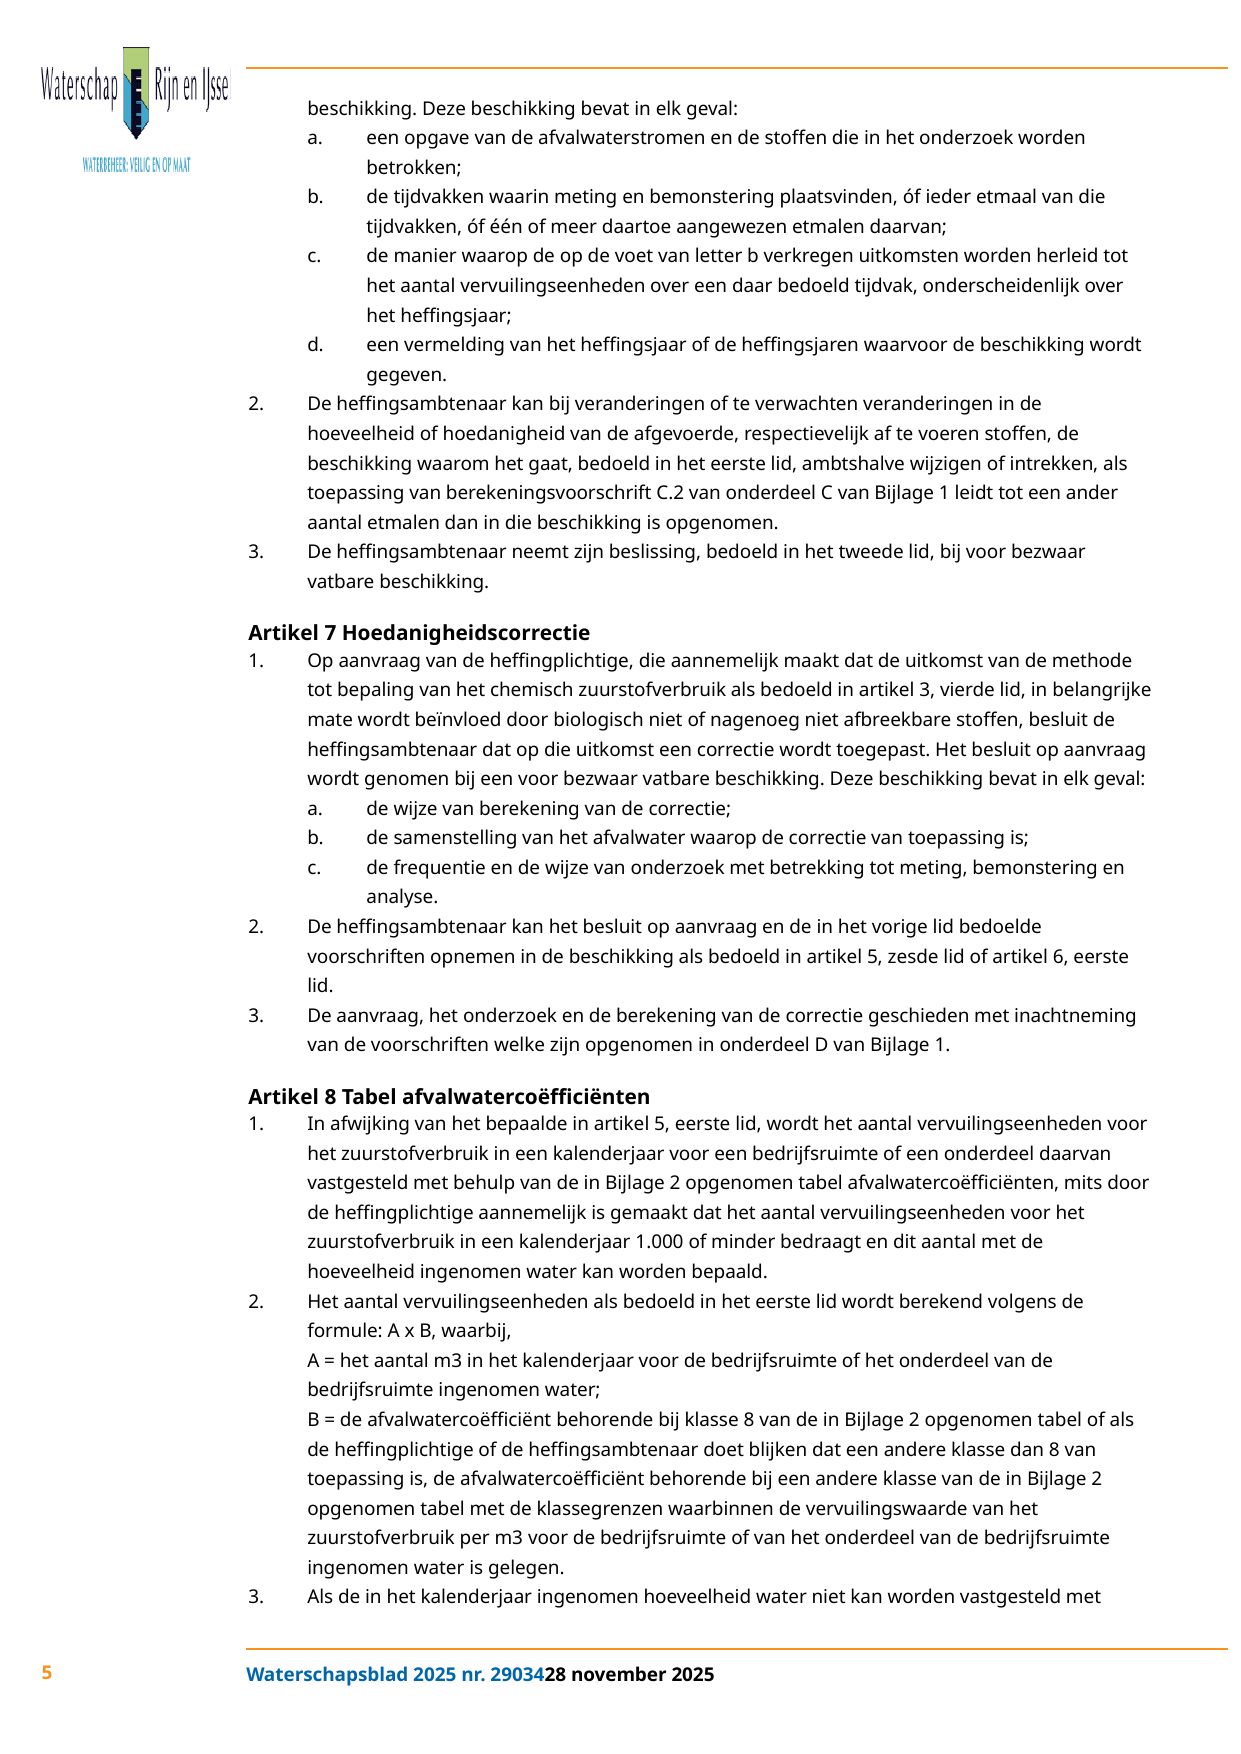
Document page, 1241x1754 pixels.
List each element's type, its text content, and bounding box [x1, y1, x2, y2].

list Als de in het kalenderjaar ingenomen hoeveelheid water niet kan worden vastgesteld met [248, 1584, 1152, 1609]
list De heffingsambtenaar kan het besluit op aanvraag en de in het vorige lid bedoelde voorschriften opnemen in de beschikking als bedoeld in artikel 5, zesde lid of artikel 6, eerste lid. [248, 913, 1152, 998]
list B = de afvalwatercoëfficiënt behorende bij klasse 8 van de in Bijlage 2 opgenomen tabel of als de heffingplichtige of de heffingsambtenaar doet blijken dat een andere klasse dan 8 van toepassing is, de afvalwatercoëfficiënt behorende bij een andere klasse van de in Bijlage 2 opgenomen tabel met de klassegrenzen waarbinnen de vervuilingswaarde van het zuurstofverbruik per m3 voor de bedrijfsruimte of van het onderdeel van de bedrijfsruimte ingenomen water is gelegen. [248, 1406, 1152, 1580]
list de samenstelling van het afvalwater waarop de correctie van toepassing is; [307, 824, 1152, 850]
list de wijze van berekening van de correctie; [307, 795, 1152, 821]
list De heffingsambtenaar neemt zijn beslissing, bedoeld in het tweede lid, bij voor bezwaar vatbare beschikking. [248, 538, 1152, 594]
list de tijdvakken waarin meting en bemonstering plaatsvinden, óf ieder etmaal van die tijdvakken, óf één of meer daartoe aangewezen etmalen daarvan; [307, 183, 1152, 239]
list A = het aantal m3 in het kalenderjaar voor de bedrijfsruimte of het onderdeel van de bedrijfsruimte ingenomen water; [248, 1347, 1152, 1402]
list Op aanvraag van de heffingplichtige, die aannemelijk maakt dat de uitkomst van de methode tot bepaling van het chemisch zuurstofverbruik als bedoeld in artikel 3, vierde lid, in belangrijke mate wordt beïnvloed door biologisch niet of nagenoeg niet afbreekbare stoffen, besluit de heffingsambtenaar dat op die uitkomst een correctie wordt toegepast. Het besluit op aanvraag wordt genomen bij een voor bezwaar vatbare beschikking. Deze beschikking bevat in elk geval: [248, 647, 1152, 791]
list In afwijking van het bepaalde in artikel 5, eerste lid, wordt het aantal vervuilingseenheden voor het zuurstofverbruik in een kalenderjaar voor een bedrijfsruimte of een onderdeel daarvan vastgesteld met behulp van de in Bijlage 2 opgenomen tabel afvalwatercoëfficiënten, mits door de heffingplichtige aannemelijk is gemaakt dat het aantal vervuilingseenheden voor het zuurstofverbruik in een kalenderjaar 1.000 of minder bedraagt en dit aantal met de hoeveelheid ingenomen water kan worden bepaald. [248, 1110, 1152, 1284]
list de manier waarop de op de voet van letter b verkregen uitkomsten worden herleid tot het aantal vervuilingseenheden over een daar bedoeld tijdvak, onderscheidenlijk over het heffingsjaar; [307, 243, 1152, 328]
list de frequentie en de wijze van onderzoek met betrekking tot meting, bemonstering en analyse. [307, 854, 1152, 909]
text Artikel 7 Hoedanigheidscorrectie [248, 618, 1152, 647]
text Artikel 8 Tabel afvalwatercoëfficiënten [248, 1082, 1152, 1110]
list een vermelding van het heffingsjaar of de heffingsjaren waarvoor de beschikking wordt gegeven. [307, 331, 1152, 387]
list De aanvraag, het onderzoek en de berekening van de correctie geschieden met inachtneming van de voorschriften welke zijn opgenomen in onderdeel D van Bijlage 1. [248, 1002, 1152, 1057]
list De heffingsambtenaar kan bij veranderingen of te verwachten veranderingen in de hoeveelheid of hoedanigheid van de afgevoerde, respectievelijk af te voeren stoffen, de beschikking waarom het gaat, bedoeld in het eerste lid, ambtshalve wijzigen of intrekken, als toepassing van berekeningsvoorschrift C.2 van onderdeel C van Bijlage 1 leidt tot een ander aantal etmalen dan in die beschikking is opgenomen. [248, 391, 1152, 535]
list Het aantal vervuilingseenheden als bedoeld in het eerste lid wordt berekend volgens de formule: A x B, waarbij, [248, 1288, 1152, 1343]
list een opgave van de afvalwaterstromen en de stoffen die in het onderzoek worden betrokken; [307, 124, 1152, 180]
list beschikking. Deze beschikking bevat in elk geval: [248, 95, 1152, 121]
picture [41, 47, 231, 172]
